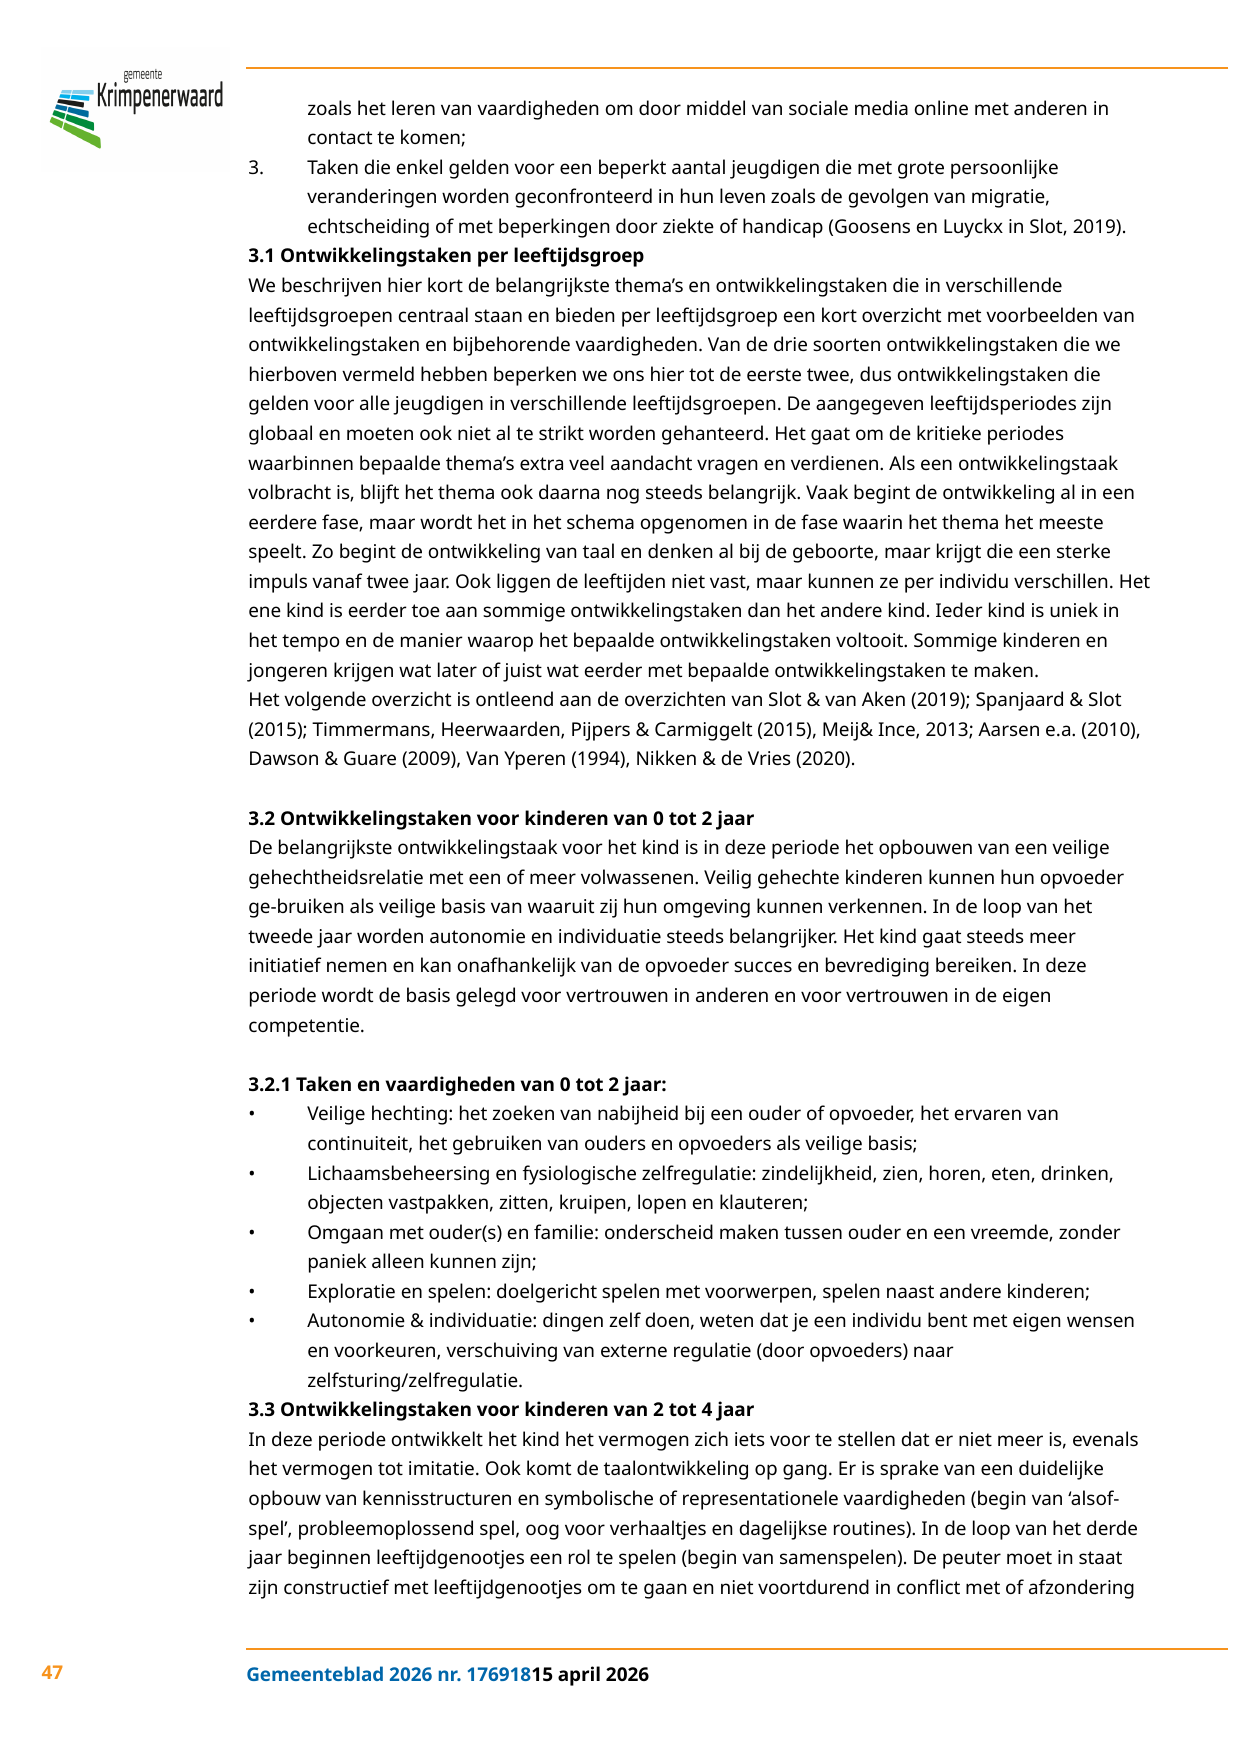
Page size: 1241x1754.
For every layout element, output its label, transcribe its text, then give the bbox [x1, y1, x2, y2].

text 3.1 Ontwikkelingstaken per leeftijdsgroep [248, 243, 1152, 268]
text Het volgende overzicht is ontleend aan de overzichten van Slot & van Aken (2019); Spanjaard & Slot (2015); Timmermans, Heerwaarden, Pijpers & Carmiggelt (2015), Meij& Ince, 2013; Aarsen e.a. (2010), Dawson & Guare (2009), Van Yperen (1994), Nikken & de Vries (2020). [248, 686, 1152, 771]
list Taken die enkel gelden voor een beperkt aantal jeugdigen die met grote persoonlijke veranderingen worden geconfronteerd in hun leven zoals de gevolgen van migratie, echtscheiding of met beperkingen door ziekte of handicap (Goosens en Luyckx in Slot, 2019). [248, 154, 1152, 239]
list Lichaamsbeheersing en fysiologische zelfregulatie: zindelijkheid, zien, horen, eten, drinken, objecten vastpakken, zitten, kruipen, lopen en klauteren; [248, 1160, 1152, 1215]
list Autonomie & individuatie: dingen zelf doen, weten dat je een individu bent met eigen wensen en voorkeuren, verschuiving van externe regulatie (door opvoeders) naar zelfsturing/zelfregulatie. [248, 1308, 1152, 1393]
text 3.2.1 Taken en vaardigheden van 0 tot 2 jaar: [248, 1071, 1152, 1097]
list Exploratie en spelen: doelgericht spelen met voorwerpen, spelen naast andere kinderen; [248, 1278, 1152, 1304]
text 3.3 Ontwikkelingstaken voor kinderen van 2 tot 4 jaar [248, 1396, 1152, 1422]
list Veilige hechting: het zoeken van nabijheid bij een ouder of opvoeder, het ervaren van continuiteit, het gebruiken van ouders en opvoeders als veilige basis; [248, 1101, 1152, 1156]
list zoals het leren van vaardigheden om door middel van sociale media online met anderen in contact te komen; [248, 95, 1152, 150]
text We beschrijven hier kort de belangrijkste thema’s en ontwikkelingstaken die in verschillende leeftijdsgroepen centraal staan en bieden per leeftijdsgroep een kort overzicht met voorbeelden van ontwikkelingstaken en bijbehorende vaardigheden. Van de drie soorten ontwikkelingstaken die we hierboven vermeld hebben beperken we ons hier tot de eerste twee, dus ontwikkelingstaken die gelden voor alle jeugdigen in verschillende leeftijdsgroepen. De aangegeven leeftijdsperiodes zijn globaal en moeten ook niet al te strikt worden gehanteerd. Het gaat om de kritieke periodes waarbinnen bepaalde thema’s extra veel aandacht vragen en verdienen. Als een ontwikkelingstaak volbracht is, blijft het thema ook daarna nog steeds belangrijk. Vaak begint de ontwikkeling al in een eerdere fase, maar wordt het in het schema opgenomen in de fase waarin het thema het meeste speelt. Zo begint de ontwikkeling van taal en denken al bij de geboorte, maar krijgt die een sterke impuls vanaf twee jaar. Ook liggen de leeftijden niet vast, maar kunnen ze per individu verschillen. Het ene kind is eerder toe aan sommige ontwikkelingstaken dan het andere kind. Ieder kind is uniek in het tempo en de manier waarop het bepaalde ontwikkelingstaken voltooit. Sommige kinderen en jongeren krijgen wat later of juist wat eerder met bepaalde ontwikkelingstaken te maken. [248, 272, 1152, 683]
text De belangrijkste ontwikkelingstaak voor het kind is in deze periode het opbouwen van een veilige gehechtheidsrelatie met een of meer volwassenen. Veilig gehechte kinderen kunnen hun opvoeder ge-bruiken als veilige basis van waaruit zij hun omgeving kunnen verkennen. In de loop van het tweede jaar worden autonomie en individuatie steeds belangrijker. Het kind gaat steeds meer initiatief nemen en kan onafhankelijk van de opvoeder succes en bevrediging bereiken. In deze periode wordt de basis gelegd voor vertrouwen in anderen en voor vertrouwen in de eigen competentie. [248, 834, 1152, 1038]
text 3.2 Ontwikkelingstaken voor kinderen van 0 tot 2 jaar [248, 805, 1152, 831]
picture [41, 47, 231, 172]
text In deze periode ontwikkelt het kind het vermogen zich iets voor te stellen dat er niet meer is, evenals het vermogen tot imitatie. Ook komt de taalontwikkeling op gang. Er is sprake van een duidelijke opbouw van kennisstructuren en symbolische of representationele vaardigheden (begin van ‘alsof-spel’, probleemoplossend spel, oog voor verhaaltjes en dagelijkse routines). In de loop van het derde jaar beginnen leeftijdgenootjes een rol te spelen (begin van samenspelen). De peuter moet in staat zijn constructief met leeftijdgenootjes om te gaan en niet voortdurend in conflict met of afzondering [248, 1426, 1152, 1600]
list Omgaan met ouder(s) en familie: onderscheid maken tussen ouder en een vreemde, zonder paniek alleen kunnen zijn; [248, 1219, 1152, 1274]
